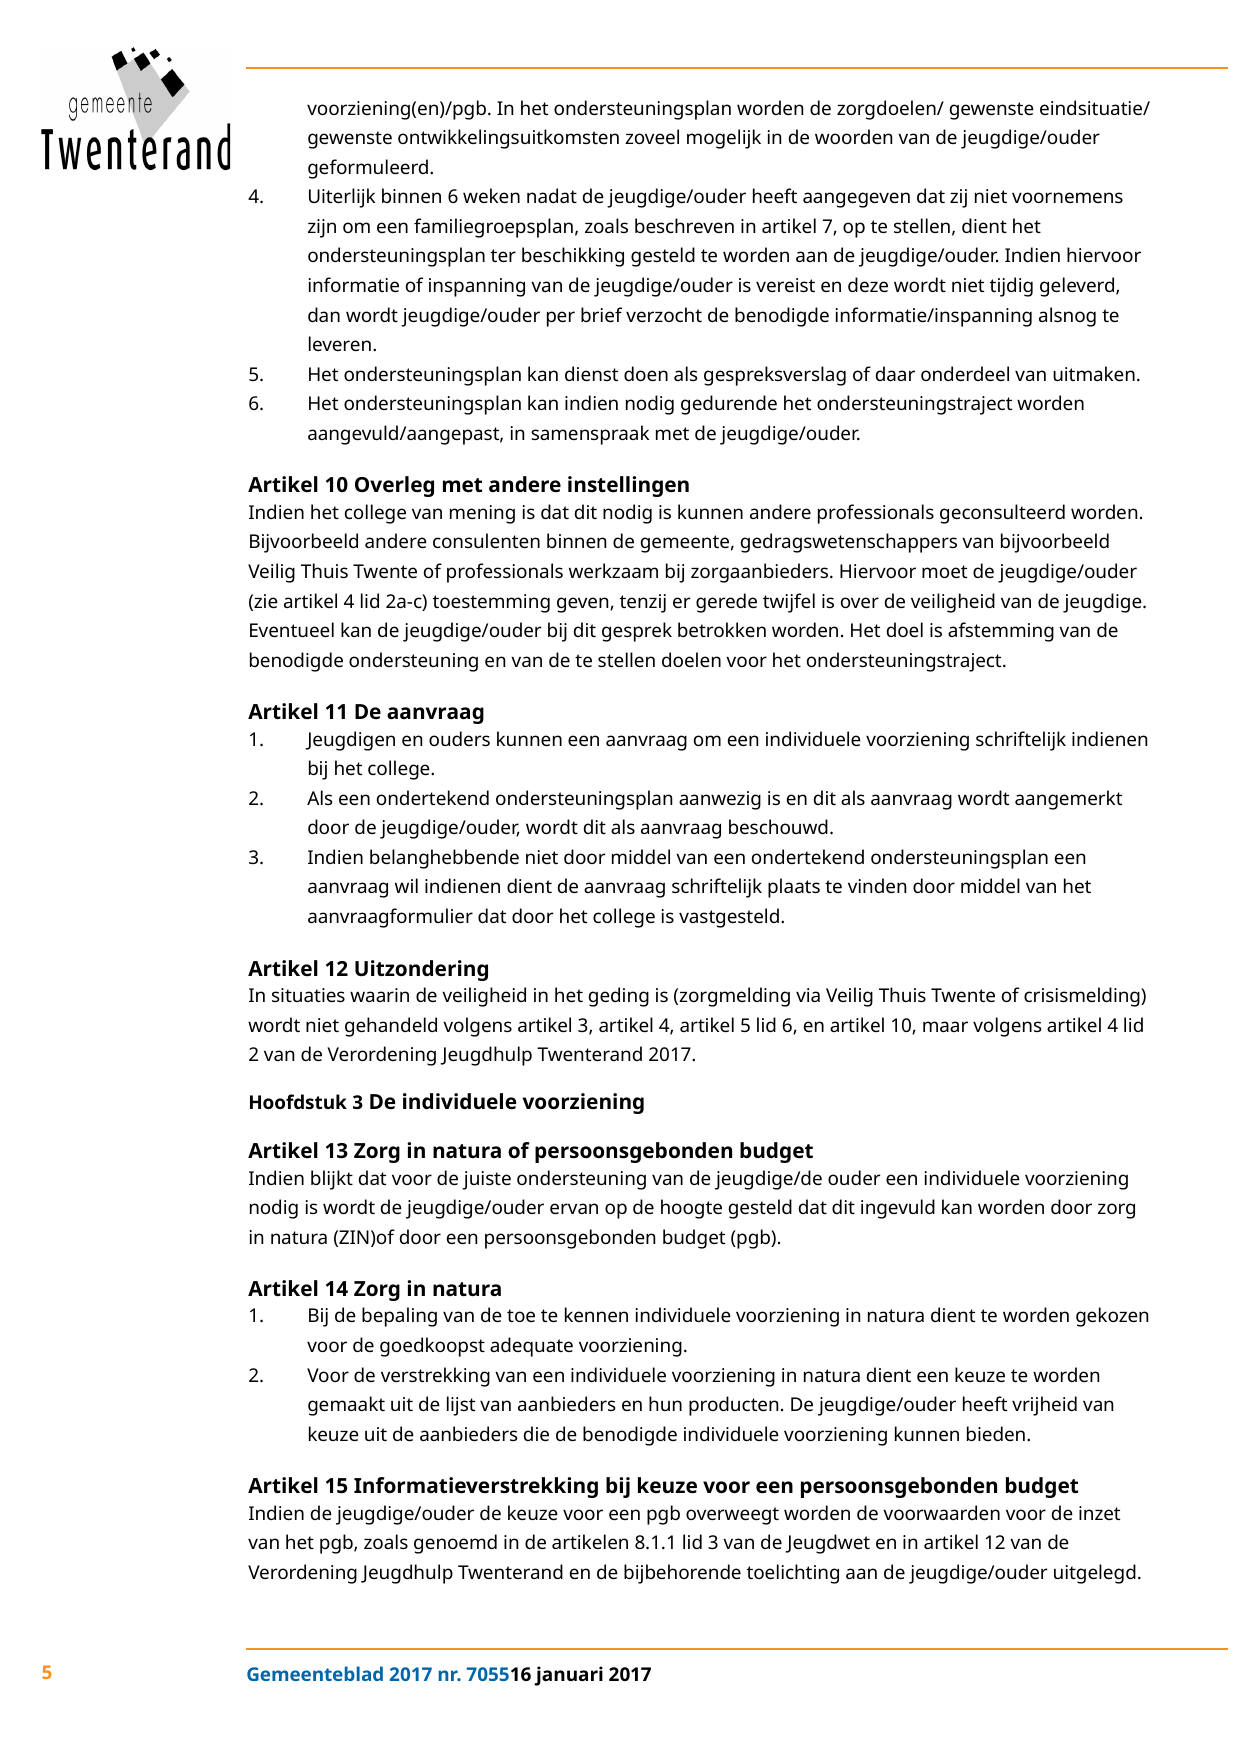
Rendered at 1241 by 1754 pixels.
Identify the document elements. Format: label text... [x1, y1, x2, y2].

text Artikel 12 Uitzondering [248, 954, 1152, 982]
list Uiterlijk binnen 6 weken nadat de jeugdige/ouder heeft aangegeven dat zij niet voornemens zijn om een familiegroepsplan, zoals beschreven in artikel 7, op te stellen, dient het ondersteuningsplan ter beschikking gesteld te worden aan de jeugdige/ouder. Indien hiervoor informatie of inspanning van de jeugdige/ouder is vereist en deze wordt niet tijdig geleverd, dan wordt jeugdige/ouder per brief verzocht de benodigde informatie/inspanning alsnog te leveren. [248, 183, 1152, 357]
text Artikel 10 Overleg met andere instellingen [248, 471, 1152, 499]
list Voor de verstrekking van een individuele voorziening in natura dient een keuze te worden gemaakt uit de lijst van aanbieders en hun producten. De jeugdige/ouder heeft vrijheid van keuze uit de aanbieders die de benodigde individuele voorziening kunnen bieden. [248, 1362, 1152, 1447]
text Hoofdstuk 3 De individuele voorziening [248, 1087, 1152, 1115]
text Artikel 14 Zorg in natura [248, 1274, 1152, 1303]
text Indien de jeugdige/ouder de keuze voor een pgb overweegt worden de voorwaarden voor de inzet van het pgb, zoals genoemd in de artikelen 8.1.1 lid 3 van de Jeugdwet en in artikel 12 van de Verordening Jeugdhulp Twenterand en de bijbehorende toelichting aan de jeugdige/ouder uitgelegd. [248, 1500, 1152, 1585]
text Artikel 13 Zorg in natura of persoonsgebonden budget [248, 1136, 1152, 1165]
list Indien belanghebbende niet door middel van een ondertekend ondersteuningsplan een aanvraag wil indienen dient de aanvraag schriftelijk plaats te vinden door middel van het aanvraagformulier dat door het college is vastgesteld. [248, 844, 1152, 929]
list Jeugdigen en ouders kunnen een aanvraag om een individuele voorziening schriftelijk indienen bij het college. [248, 726, 1152, 781]
list Het ondersteuningsplan kan dienst doen als gespreksverslag of daar onderdeel van uitmaken. [248, 361, 1152, 387]
text In situaties waarin de veiligheid in het geding is (zorgmelding via Veilig Thuis Twente of crisismelding) wordt niet gehandeld volgens artikel 3, artikel 4, artikel 5 lid 6, en artikel 10, maar volgens artikel 4 lid 2 van de Verordening Jeugdhulp Twenterand 2017. [248, 982, 1152, 1067]
text Indien blijkt dat voor de juiste ondersteuning van de jeugdige/de ouder een individuele voorziening nodig is wordt de jeugdige/ouder ervan op de hoogte gesteld dat dit ingevuld kan worden door zorg in natura (ZIN)of door een persoonsgebonden budget (pgb). [248, 1165, 1152, 1249]
list Als een ondertekend ondersteuningsplan aanwezig is en dit als aanvraag wordt aangemerkt door de jeugdige/ouder, wordt dit als aanvraag beschouwd. [248, 785, 1152, 840]
list voorziening(en)/pgb. In het ondersteuningsplan worden de zorgdoelen/ gewenste eindsituatie/ gewenste ontwikkelingsuitkomsten zoveel mogelijk in de woorden van de jeugdige/ouder geformuleerd. [248, 95, 1152, 180]
text Artikel 15 Informatieverstrekking bij keuze voor een persoonsgebonden budget [248, 1471, 1152, 1500]
list Het ondersteuningsplan kan indien nodig gedurende het ondersteuningstraject worden aangevuld/aangepast, in samenspraak met de jeugdige/ouder. [248, 391, 1152, 446]
list Bij de bepaling van de toe te kennen individuele voorziening in natura dient te worden gekozen voor de goedkoopst adequate voorziening. [248, 1303, 1152, 1358]
text Artikel 11 De aanvraag [248, 697, 1152, 726]
text Indien het college van mening is dat dit nodig is kunnen andere professionals geconsulteerd worden. Bijvoorbeeld andere consulenten binnen de gemeente, gedragswetenschappers van bijvoorbeeld Veilig Thuis Twente of professionals werkzaam bij zorgaanbieders. Hiervoor moet de jeugdige/ouder (zie artikel 4 lid 2a-c) toestemming geven, tenzij er gerede twijfel is over de veiligheid van de jeugdige. Eventueel kan de jeugdige/ouder bij dit gesprek betrokken worden. Het doel is afstemming van de benodigde ondersteuning en van de te stellen doelen voor het ondersteuningstraject. [248, 499, 1152, 673]
picture [41, 47, 231, 172]
